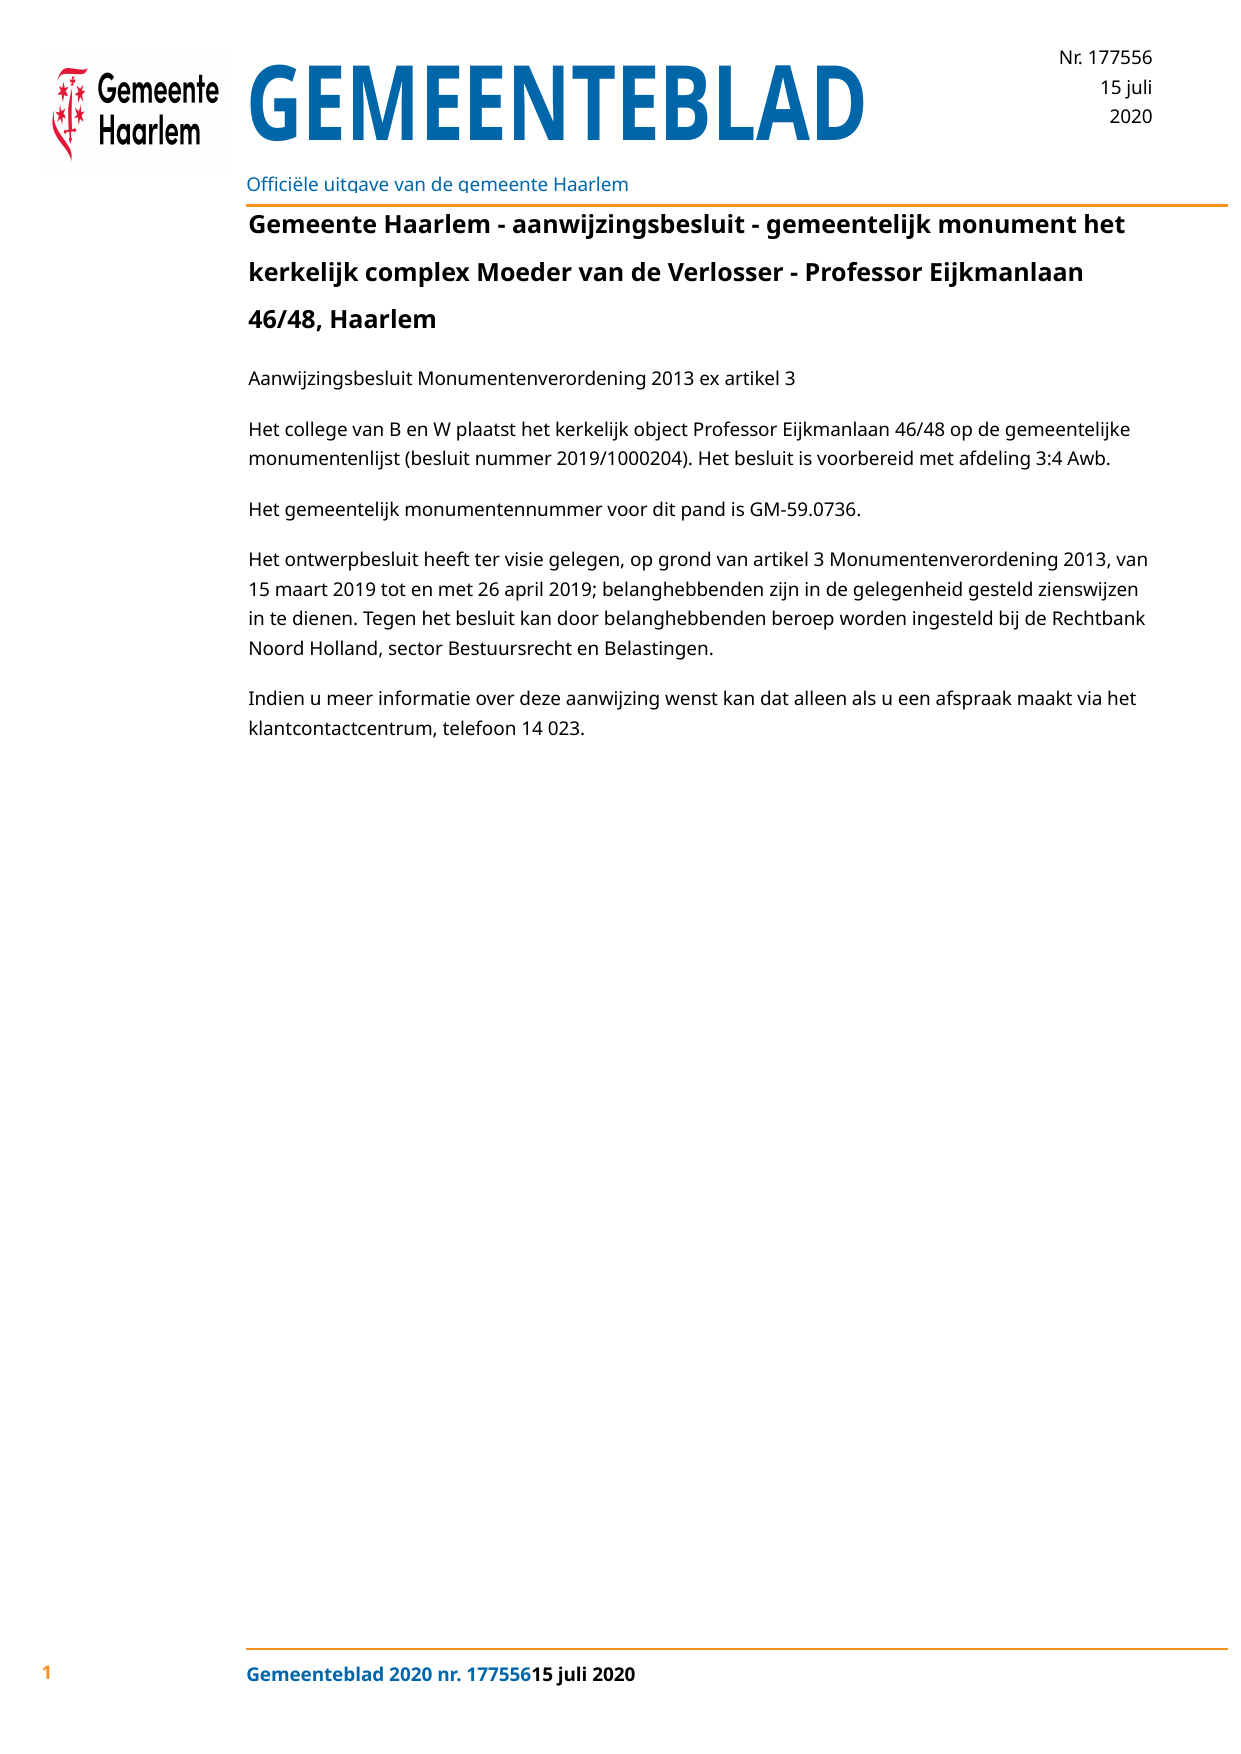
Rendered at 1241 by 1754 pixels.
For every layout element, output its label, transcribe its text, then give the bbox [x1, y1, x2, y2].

text Het gemeentelijk monumentennummer voor dit pand is GM-59.0736. [248, 496, 1152, 522]
picture [41, 47, 231, 172]
text Het college van B en W plaatst het kerkelijk object Professor Eijkmanlaan 46/48 op de gemeentelijke monumentenlijst (besluit nummer 2019/1000204). Het besluit is voorbereid met afdeling 3:4 Awb. [248, 416, 1152, 471]
text Gemeente Haarlem - aanwijzingsbesluit - gemeentelijk monument het kerkelijk complex Moeder van de Verlosser - Professor Eijkmanlaan 46/48, Haarlem [248, 207, 1152, 336]
text Indien u meer informatie over deze aanwijzing wenst kan dat alleen als u een afspraak maakt via het klantcontactcentrum, telefoon 14 023. [248, 686, 1152, 741]
text Het ontwerpbesluit heeft ter visie gelegen, op grond van artikel 3 Monumentenverordening 2013, van 15 maart 2019 tot en met 26 april 2019; belanghebbenden zijn in de gelegenheid gesteld zienswijzen in te dienen. Tegen het besluit kan door belanghebbenden beroep worden ingesteld bij de Rechtbank Noord Holland, sector Bestuursrecht en Belastingen. [248, 546, 1152, 661]
text Aanwijzingsbesluit Monumentenverordening 2013 ex artikel 3 [248, 366, 1152, 391]
